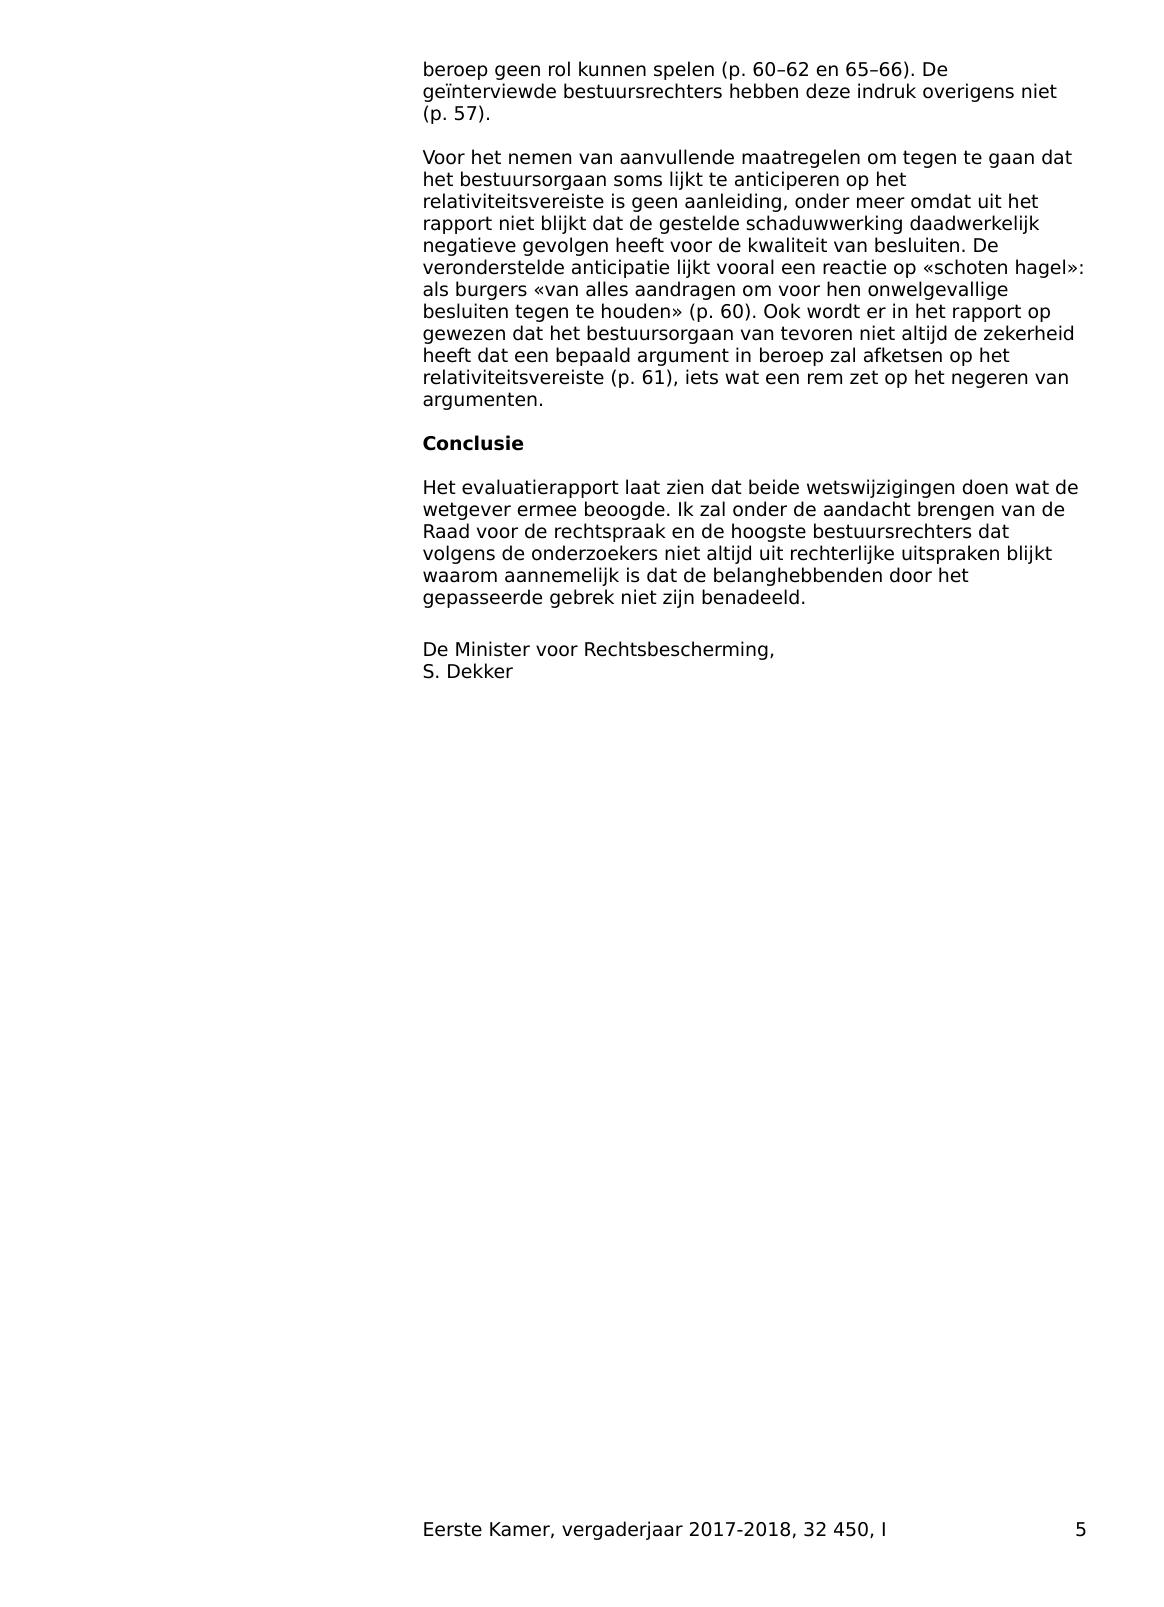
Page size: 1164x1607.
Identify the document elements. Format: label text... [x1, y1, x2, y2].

text De Minister voor Rechtsbescherming, S. Dekker [422, 639, 1087, 683]
text Het evaluatierapport laat zien dat beide wetswijzigingen doen wat de wetgever ermee beoogde. Ik zal onder de aandacht brengen van de Raad voor de rechtspraak en de hoogste bestuursrechters dat volgens de onderzoekers niet altijd uit rechterlijke uitspraken blijkt waarom aannemelijk is dat de belanghebbenden door het gepasseerde gebrek niet zijn benadeeld. [422, 477, 1087, 609]
text beroep geen rol kunnen spelen (p. 60–62 en 65–66). De geïnterviewde bestuursrechters hebben deze indruk overigens niet (p. 57). [422, 59, 1087, 125]
text Voor het nemen van aanvullende maatregelen om tegen te gaan dat het bestuursorgaan soms lijkt te anticiperen op het relativiteitsvereiste is geen aanleiding, onder meer omdat uit het rapport niet blijkt dat de gestelde schaduwwerking daadwerkelijk negatieve gevolgen heeft voor de kwaliteit van besluiten. De veronderstelde anticipatie lijkt vooral een reactie op «schoten hagel»: als burgers «van alles aandragen om voor hen onwelgevallige besluiten tegen te houden» (p. 60). Ook wordt er in het rapport op gewezen dat het bestuursorgaan van tevoren niet altijd de zekerheid heeft dat een bepaald argument in beroep zal afketsen op het relativiteitsvereiste (p. 61), iets wat een rem zet op het negeren van argumenten. [422, 147, 1087, 411]
subtitle Conclusie [422, 433, 1087, 455]
